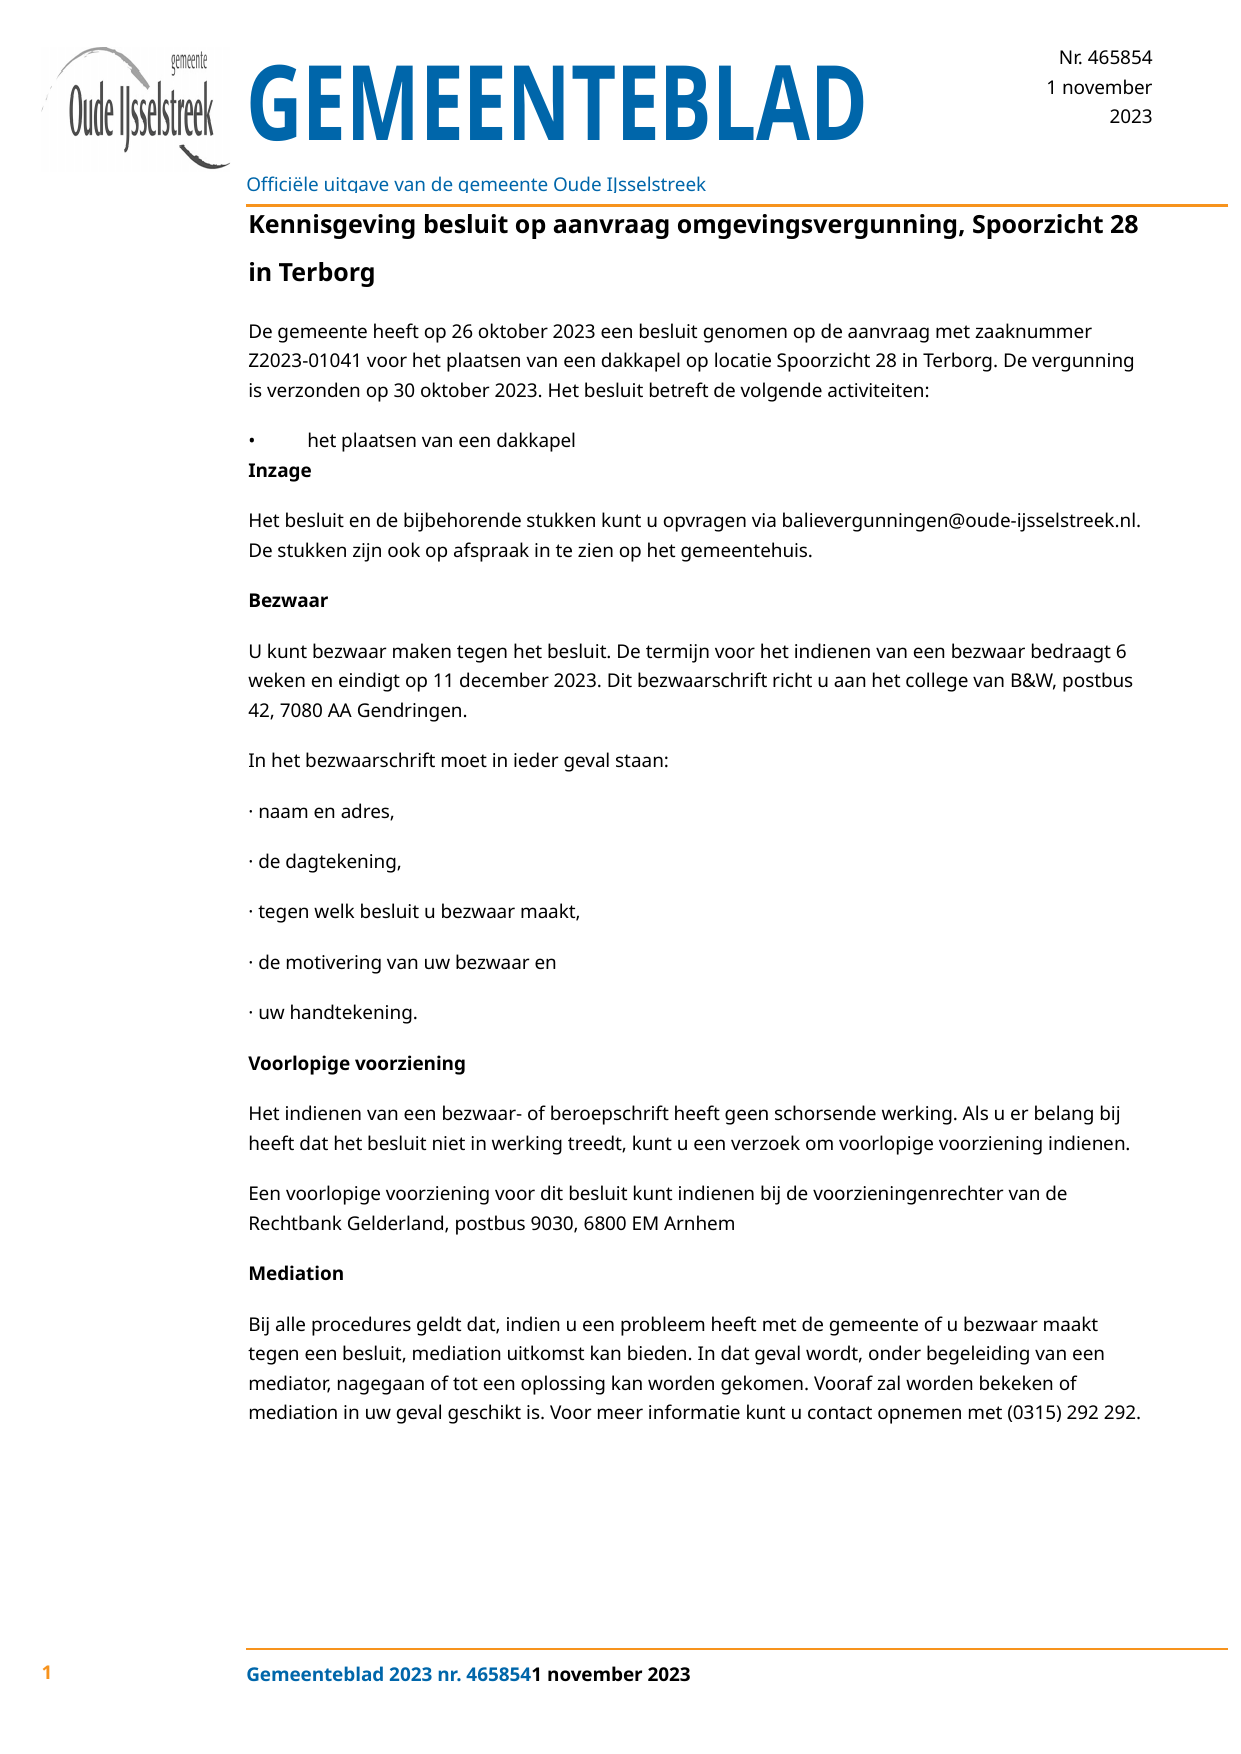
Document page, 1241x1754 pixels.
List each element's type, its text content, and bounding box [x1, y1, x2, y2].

text U kunt bezwaar maken tegen het besluit. De termijn voor het indienen van een bezwaar bedraagt 6 weken en eindigt op 11 december 2023. Dit bezwaarschrift richt u aan het college van B&W, postbus 42, 7080 AA Gendringen. [248, 638, 1152, 723]
text Voorlopige voorziening [248, 1050, 1152, 1076]
text · naam en adres, [248, 798, 1152, 824]
text · de dagtekening, [248, 848, 1152, 874]
list het plaatsen van een dakkapel [248, 427, 1152, 453]
text Het besluit en de bijbehorende stukken kunt u opvragen via balievergunningen@oude-ijsselstreek.nl. De stukken zijn ook op afspraak in te zien op het gemeentehuis. [248, 507, 1152, 563]
text Kennisgeving besluit op aanvraag omgevingsvergunning, Spoorzicht 28 in Terborg [248, 207, 1152, 288]
text · uw handtekening. [248, 999, 1152, 1025]
text Bezwaar [248, 587, 1152, 613]
text · tegen welk besluit u bezwaar maakt, [248, 899, 1152, 924]
text In het bezwaarschrift moet in ieder geval staan: [248, 747, 1152, 773]
text Een voorlopige voorziening voor dit besluit kunt indienen bij de voorzieningenrechter van de Rechtbank Gelderland, postbus 9030, 6800 EM Arnhem [248, 1180, 1152, 1236]
text Inzage [248, 457, 1152, 483]
text Mediation [248, 1260, 1152, 1286]
text · de motivering van uw bezwaar en [248, 949, 1152, 975]
text De gemeente heeft op 26 oktober 2023 een besluit genomen op de aanvraag met zaaknummer Z2023-01041 voor het plaatsen van een dakkapel op locatie Spoorzicht 28 in Terborg. De vergunning is verzonden op 30 oktober 2023. Het besluit betreft de volgende activiteiten: [248, 318, 1152, 403]
text Bij alle procedures geldt dat, indien u een probleem heeft met de gemeente of u bezwaar maakt tegen een besluit, mediation uitkomst kan bieden. In dat geval wordt, onder begeleiding van een mediator, nagegaan of tot een oplossing kan worden gekomen. Vooraf zal worden bekeken of mediation in uw geval geschikt is. Voor meer informatie kunt u contact opnemen met (0315) 292 292. [248, 1311, 1152, 1425]
text Het indienen van een bezwaar- of beroepschrift heeft geen schorsende werking. Als u er belang bij heeft dat het besluit niet in werking treedt, kunt u een verzoek om voorlopige voorziening indienen. [248, 1100, 1152, 1156]
picture [41, 47, 231, 172]
